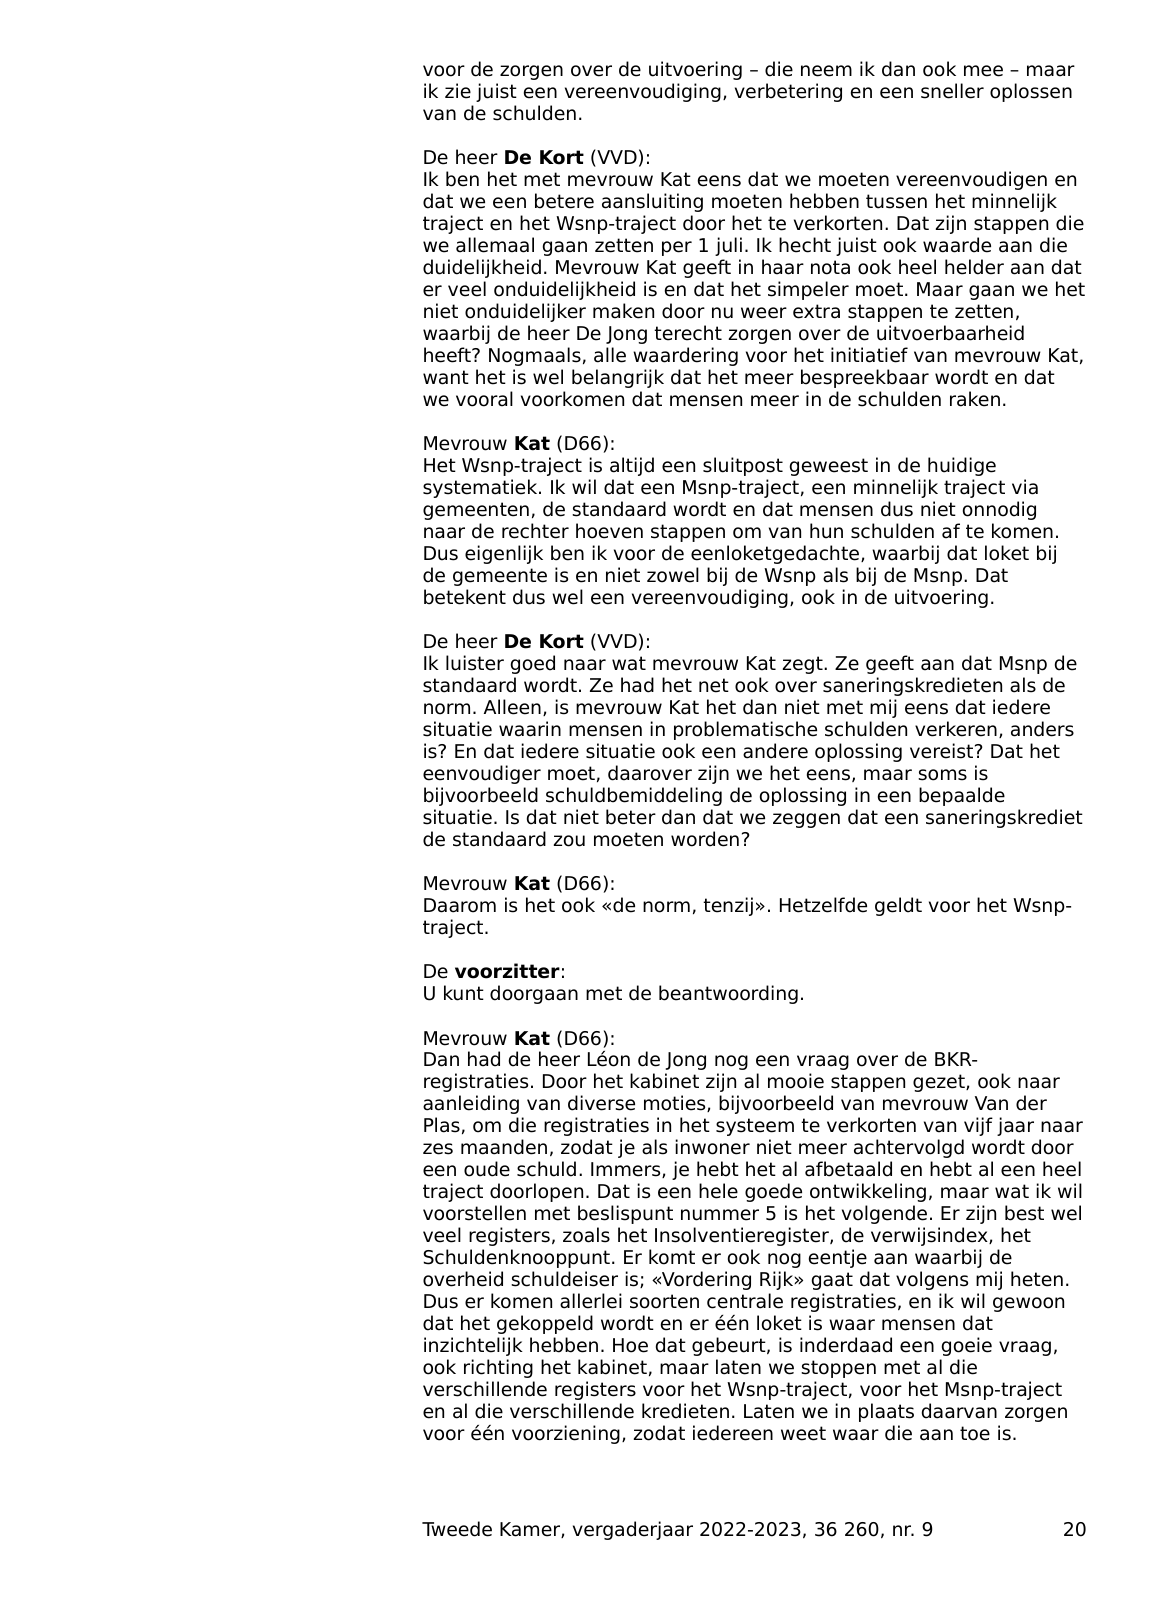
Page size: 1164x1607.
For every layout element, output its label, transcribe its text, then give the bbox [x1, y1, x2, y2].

text De voorzitter: [422, 961, 1087, 983]
text voor de zorgen over de uitvoering – die neem ik dan ook mee – maar ik zie juist een vereenvoudiging, verbetering en een sneller oplossen van de schulden. [422, 59, 1087, 125]
text Ik luister goed naar wat mevrouw Kat zegt. Ze geeft aan dat Msnp de standaard wordt. Ze had het net ook over saneringskredieten als de norm. Alleen, is mevrouw Kat het dan niet met mij eens dat iedere situatie waarin mensen in problematische schulden verkeren, anders is? En dat iedere situatie ook een andere oplossing vereist? Dat het eenvoudiger moet, daarover zijn we het eens, maar soms is bijvoorbeeld schuldbemiddeling de oplossing in een bepaalde situatie. Is dat niet beter dan dat we zeggen dat een saneringskrediet de standaard zou moeten worden? [422, 653, 1087, 851]
text Het Wsnp-traject is altijd een sluitpost geweest in de huidige systematiek. Ik wil dat een Msnp-traject, een minnelijk traject via gemeenten, de standaard wordt en dat mensen dus niet onnodig naar de rechter hoeven stappen om van hun schulden af te komen. Dus eigenlijk ben ik voor de eenloketgedachte, waarbij dat loket bij de gemeente is en niet zowel bij de Wsnp als bij de Msnp. Dat betekent dus wel een vereenvoudiging, ook in de uitvoering. [422, 455, 1087, 609]
text Mevrouw Kat (D66): [422, 433, 1087, 455]
text Mevrouw Kat (D66): [422, 873, 1087, 895]
text U kunt doorgaan met de beantwoording. [422, 983, 1087, 1005]
text Dan had de heer Léon de Jong nog een vraag over de BKR-registraties. Door het kabinet zijn al mooie stappen gezet, ook naar aanleiding van diverse moties, bijvoorbeeld van mevrouw Van der Plas, om die registraties in het systeem te verkorten van vijf jaar naar zes maanden, zodat je als inwoner niet meer achtervolgd wordt door een oude schuld. Immers, je hebt het al afbetaald en hebt al een heel traject doorlopen. Dat is een hele goede ontwikkeling, maar wat ik wil voorstellen met beslispunt nummer 5 is het volgende. Er zijn best wel veel registers, zoals het Insolventieregister, de verwijsindex, het Schuldenknooppunt. Er komt er ook nog eentje aan waarbij de overheid schuldeiser is; «Vordering Rijk» gaat dat volgens mij heten. Dus er komen allerlei soorten centrale registraties, en ik wil gewoon dat het gekoppeld wordt en er één loket is waar mensen dat inzichtelijk hebben. Hoe dat gebeurt, is inderdaad een goeie vraag, ook richting het kabinet, maar laten we stoppen met al die verschillende registers voor het Wsnp-traject, voor het Msnp-traject en al die verschillende kredieten. Laten we in plaats daarvan zorgen voor één voorziening, zodat iedereen weet waar die aan toe is. [422, 1049, 1087, 1445]
text Mevrouw Kat (D66): [422, 1027, 1087, 1049]
text De heer De Kort (VVD): [422, 631, 1087, 653]
text Ik ben het met mevrouw Kat eens dat we moeten vereenvoudigen en dat we een betere aansluiting moeten hebben tussen het minnelijk traject en het Wsnp-traject door het te verkorten. Dat zijn stappen die we allemaal gaan zetten per 1 juli. Ik hecht juist ook waarde aan die duidelijkheid. Mevrouw Kat geeft in haar nota ook heel helder aan dat er veel onduidelijkheid is en dat het simpeler moet. Maar gaan we het niet onduidelijker maken door nu weer extra stappen te zetten, waarbij de heer De Jong terecht zorgen over de uitvoerbaarheid heeft? Nogmaals, alle waardering voor het initiatief van mevrouw Kat, want het is wel belangrijk dat het meer bespreekbaar wordt en dat we vooral voorkomen dat mensen meer in de schulden raken. [422, 169, 1087, 411]
text Daarom is het ook «de norm, tenzij». Hetzelfde geldt voor het Wsnp-traject. [422, 895, 1087, 939]
text De heer De Kort (VVD): [422, 147, 1087, 169]
